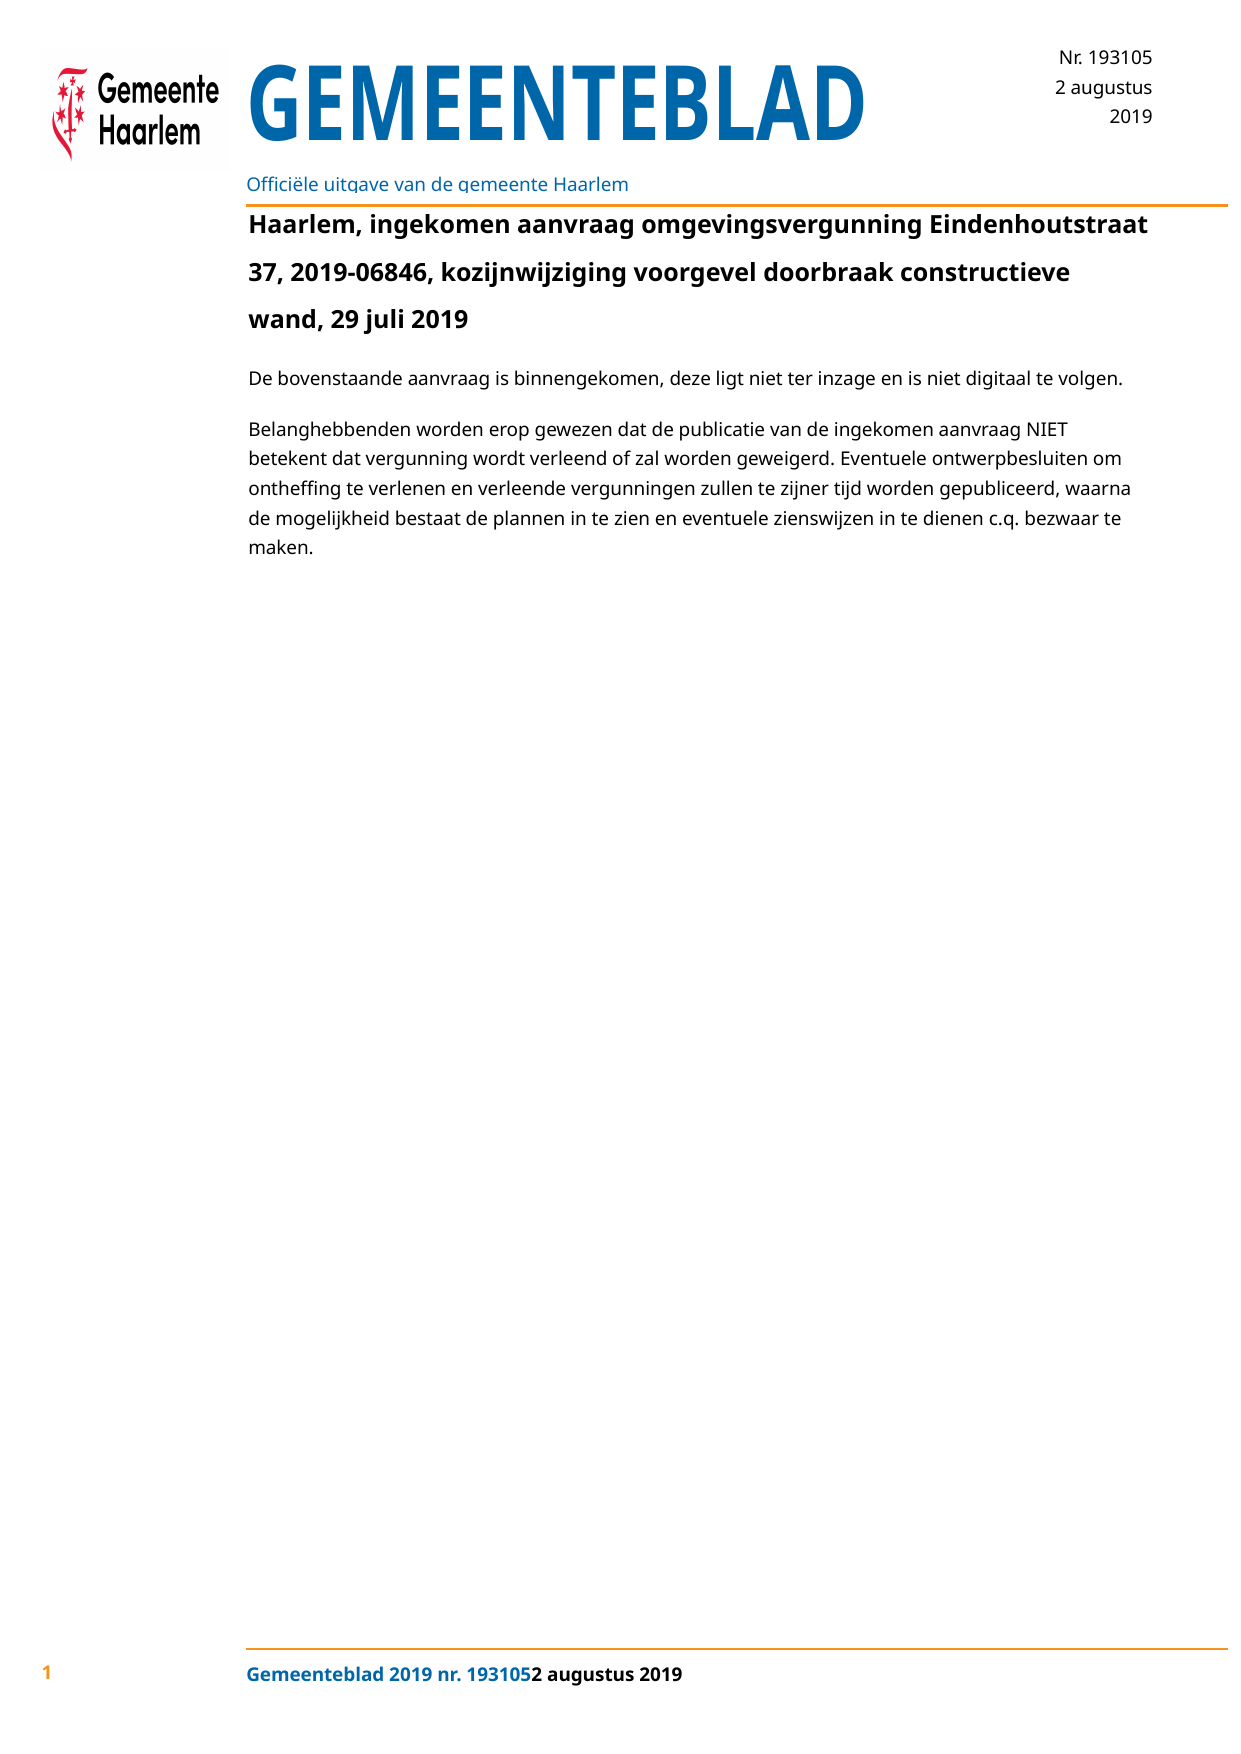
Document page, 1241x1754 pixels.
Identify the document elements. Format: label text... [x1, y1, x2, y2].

text De bovenstaande aanvraag is binnengekomen, deze ligt niet ter inzage en is niet digitaal te volgen. [248, 366, 1152, 391]
text Haarlem, ingekomen aanvraag omgevingsvergunning Eindenhoutstraat 37, 2019-06846, kozijnwijziging voorgevel doorbraak constructieve wand, 29 juli 2019 [248, 207, 1152, 336]
text Belanghebbenden worden erop gewezen dat de publicatie van de ingekomen aanvraag NIET betekent dat vergunning wordt verleend of zal worden geweigerd. Eventuele ontwerpbesluiten om ontheffing te verlenen en verleende vergunningen zullen te zijner tijd worden gepubliceerd, waarna de mogelijkheid bestaat de plannen in te zien en eventuele zienswijzen in te dienen c.q. bezwaar te maken. [248, 416, 1152, 560]
picture [41, 47, 231, 172]
